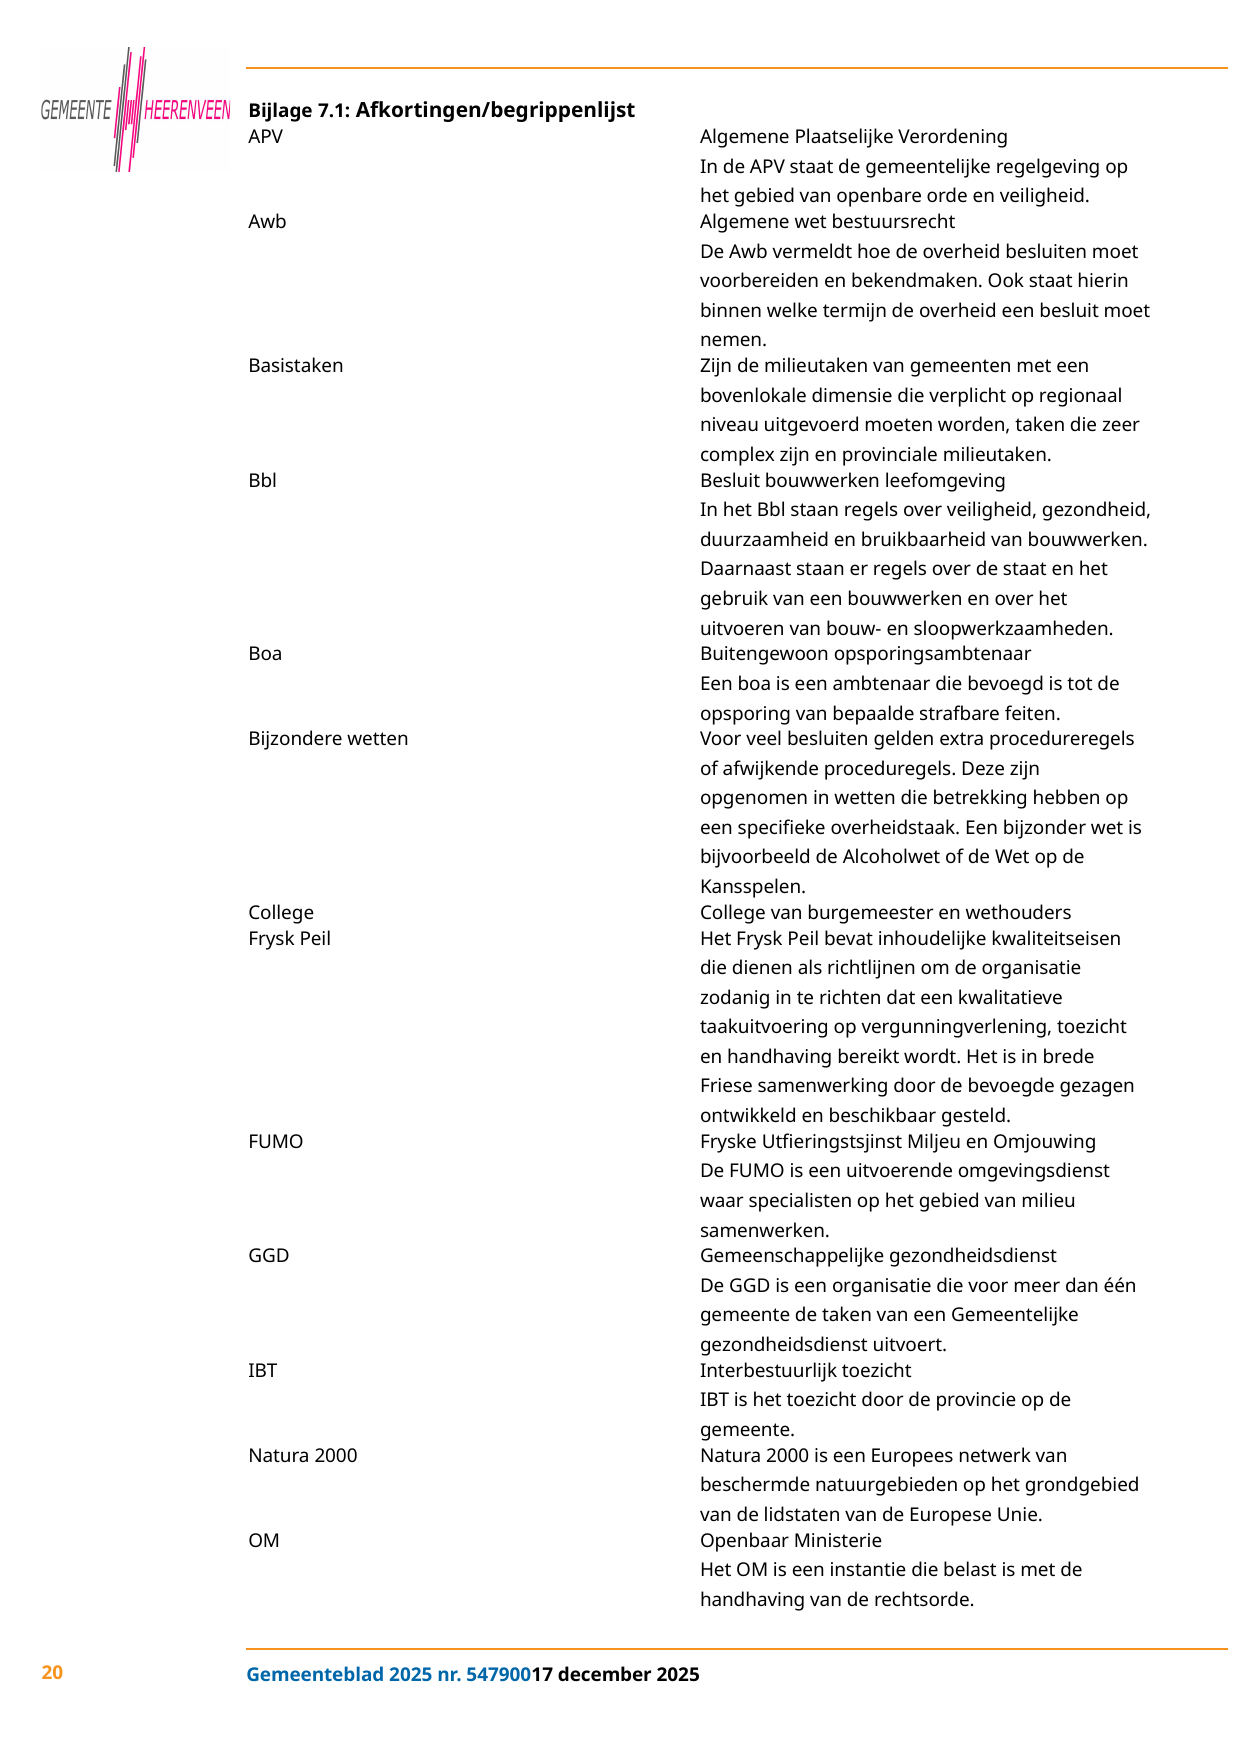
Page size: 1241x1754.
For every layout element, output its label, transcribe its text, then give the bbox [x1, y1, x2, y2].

table_cell Awb [248, 208, 700, 352]
table_cell Natura 2000 is een Europees netwerk van beschermde natuurgebieden op het grondgebied van de lidstaten van de Europese Unie. [700, 1442, 1152, 1527]
text Bijlage 7.1: Afkortingen/begrippenlijst [248, 95, 1152, 123]
table_cell Buitengewoon opsporingsambtenaar Een boa is een ambtenaar die bevoegd is tot de opsporing van bepaalde strafbare feiten. [700, 641, 1152, 725]
table_cell Natura 2000 [248, 1442, 700, 1527]
table_cell Interbestuurlijk toezicht IBT is het toezicht door de provincie op de gemeente. [700, 1357, 1152, 1442]
table_cell Bbl [248, 467, 700, 641]
table_cell Zijn de milieutaken van gemeenten met een bovenlokale dimensie die verplicht op regionaal niveau uitgevoerd moeten worden, taken die zeer complex zijn en provinciale milieutaken. [700, 353, 1152, 467]
table_cell College [248, 899, 700, 925]
table_header Algemene Plaatselijke Verordening In de APV staat de gemeentelijke regelgeving op het gebied van openbare orde en veiligheid. [700, 124, 1152, 208]
table_cell Gemeenschappelijke gezondheidsdienst De GGD is een organisatie die voor meer dan één gemeente de taken van een Gemeentelijke gezondheidsdienst uitvoert. [700, 1243, 1152, 1357]
table_cell Bijzondere wetten [248, 725, 700, 899]
table_cell IBT [248, 1357, 700, 1442]
table_cell GGD [248, 1243, 700, 1357]
table_cell Voor veel besluiten gelden extra procedureregels of afwijkende proceduregels. Deze zijn opgenomen in wetten die betrekking hebben op een specifieke overheidstaak. Een bijzonder wet is bijvoorbeeld de Alcoholwet of de Wet op de Kansspelen. [700, 725, 1152, 899]
table_header APV [248, 124, 700, 208]
table_cell Het Frysk Peil bevat inhoudelijke kwaliteitseisen die dienen als richtlijnen om de organisatie zodanig in te richten dat een kwalitatieve taakuitvoering op vergunningverlening, toezicht en handhaving bereikt wordt. Het is in brede Friese samenwerking door de bevoegde gezagen ontwikkeld en beschikbaar gesteld. [700, 925, 1152, 1128]
table_cell Frysk Peil [248, 925, 700, 1128]
picture [41, 47, 231, 172]
table_cell College van burgemeester en wethouders [700, 899, 1152, 925]
table_cell OM [248, 1527, 700, 1612]
table_cell Basistaken [248, 353, 700, 467]
table_cell Openbaar Ministerie Het OM is een instantie die belast is met de handhaving van de rechtsorde. [700, 1527, 1152, 1612]
table_cell Algemene wet bestuursrecht De Awb vermeldt hoe de overheid besluiten moet voorbereiden en bekendmaken. Ook staat hierin binnen welke termijn de overheid een besluit moet nemen. [700, 208, 1152, 352]
table_cell Besluit bouwwerken leefomgeving In het Bbl staan regels over veiligheid, gezondheid, duurzaamheid en bruikbaarheid van bouwwerken. Daarnaast staan er regels over de staat en het gebruik van een bouwwerken en over het uitvoeren van bouw- en sloopwerkzaamheden. [700, 467, 1152, 641]
table_cell FUMO [248, 1128, 700, 1242]
table_cell Fryske Utfieringstsjinst Miljeu en Omjouwing De FUMO is een uitvoerende omgevingsdienst waar specialisten op het gebied van milieu samenwerken. [700, 1128, 1152, 1242]
table_cell Boa [248, 641, 700, 725]
